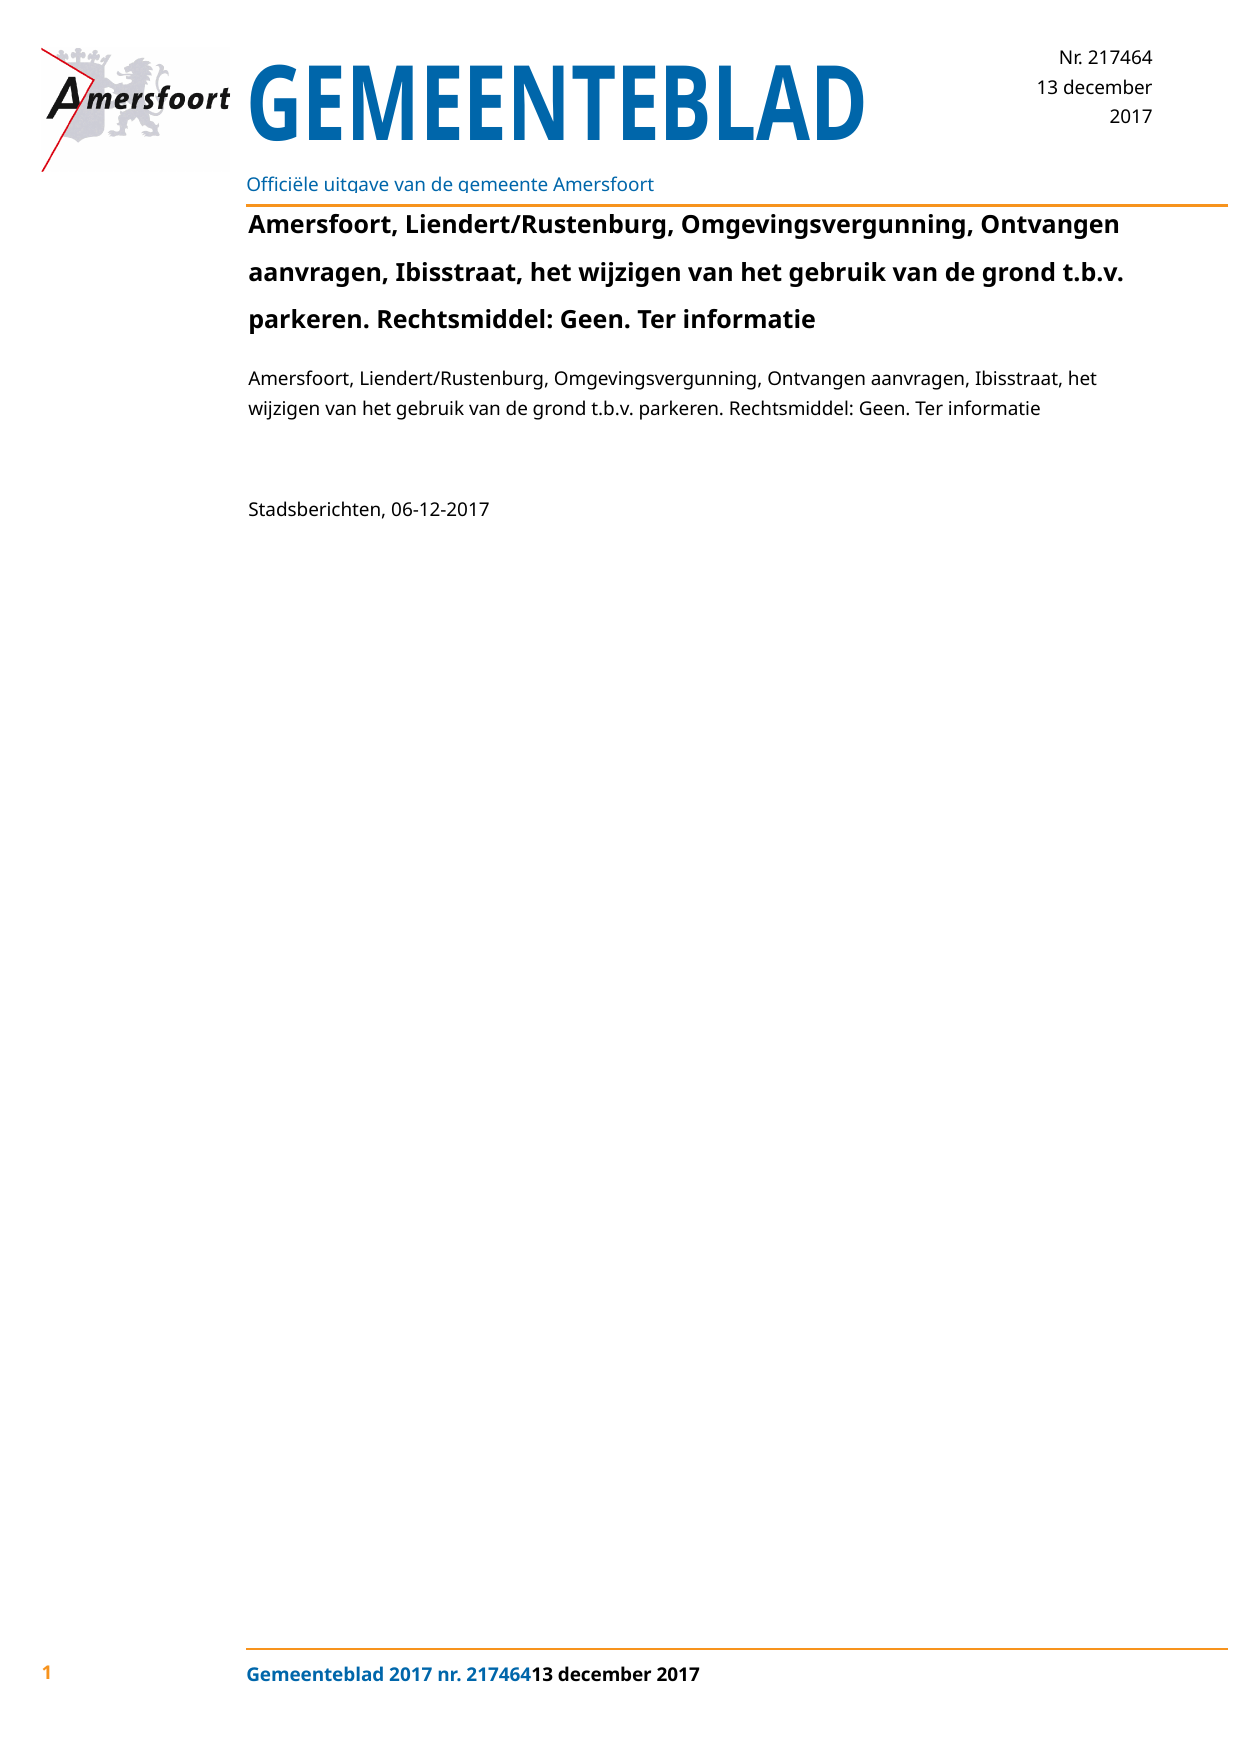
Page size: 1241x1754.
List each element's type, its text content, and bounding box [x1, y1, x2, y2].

text Stadsberichten, 06-12-2017 [248, 496, 1152, 522]
picture [41, 47, 231, 172]
text Amersfoort, Liendert/Rustenburg, Omgevingsvergunning, Ontvangen aanvragen, Ibisstraat, het wijzigen van het gebruik van de grond t.b.v. parkeren. Rechtsmiddel: Geen. Ter informatie [248, 366, 1152, 421]
text Amersfoort, Liendert/Rustenburg, Omgevingsvergunning, Ontvangen aanvragen, Ibisstraat, het wijzigen van het gebruik van de grond t.b.v. parkeren. Rechtsmiddel: Geen. Ter informatie [248, 207, 1152, 336]
